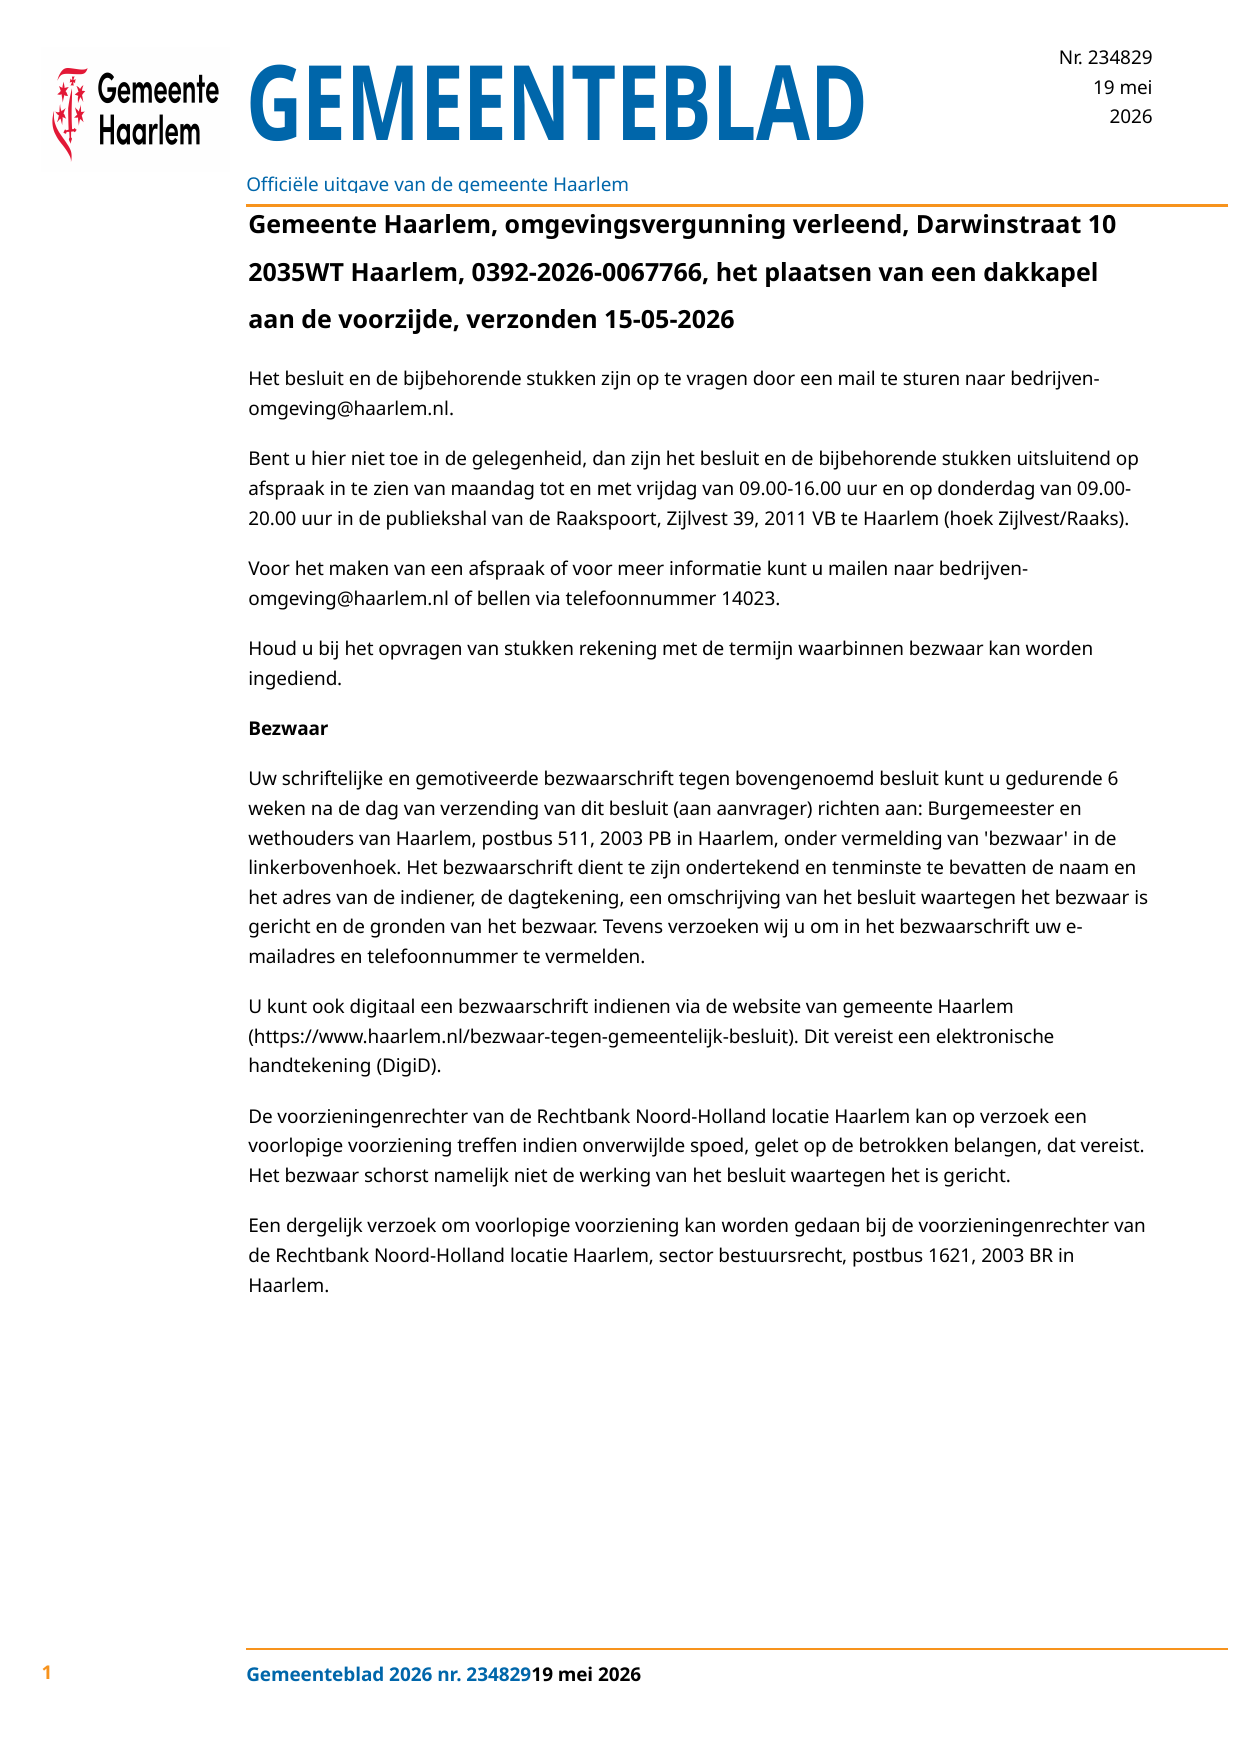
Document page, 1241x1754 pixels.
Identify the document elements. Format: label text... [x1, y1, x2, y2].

picture [41, 47, 231, 172]
text Bent u hier niet toe in de gelegenheid, dan zijn het besluit en de bijbehorende stukken uitsluitend op afspraak in te zien van maandag tot en met vrijdag van 09.00-16.00 uur en op donderdag van 09.00-20.00 uur in de publiekshal van de Raakspoort, Zijlvest 39, 2011 VB te Haarlem (hoek Zijlvest/Raaks). [248, 446, 1152, 530]
text Gemeente Haarlem, omgevingsvergunning verleend, Darwinstraat 10 2035WT Haarlem, 0392-2026-0067766, het plaatsen van een dakkapel aan de voorzijde, verzonden 15-05-2026 [248, 207, 1152, 336]
text Uw schriftelijke en gemotiveerde bezwaarschrift tegen bovengenoemd besluit kunt u gedurende 6 weken na de dag van verzending van dit besluit (aan aanvrager) richten aan: Burgemeester en wethouders van Haarlem, postbus 511, 2003 PB in Haarlem, onder vermelding van 'bezwaar' in de linkerbovenhoek. Het bezwaarschrift dient te zijn ondertekend en tenminste te bevatten de naam en het adres van de indiener, de dagtekening, een omschrijving van het besluit waartegen het bezwaar is gericht en de gronden van het bezwaar. Tevens verzoeken wij u om in het bezwaarschrift uw e-mailadres en telefoonnummer te vermelden. [248, 766, 1152, 969]
text U kunt ook digitaal een bezwaarschrift indienen via de website van gemeente Haarlem (https://www.haarlem.nl/bezwaar-tegen-gemeentelijk-besluit). Dit vereist een elektronische handtekening (DigiD). [248, 993, 1152, 1078]
text Houd u bij het opvragen van stukken rekening met de termijn waarbinnen bezwaar kan worden ingediend. [248, 635, 1152, 690]
text Bezwaar [248, 715, 1152, 741]
text Het besluit en de bijbehorende stukken zijn op te vragen door een mail te sturen naar bedrijven-omgeving@haarlem.nl. [248, 366, 1152, 421]
text Een dergelijk verzoek om voorlopige voorziening kan worden gedaan bij de voorzieningenrechter van de Rechtbank Noord-Holland locatie Haarlem, sector bestuursrecht, postbus 1621, 2003 BR in Haarlem. [248, 1213, 1152, 1297]
text De voorzieningenrechter van de Rechtbank Noord-Holland locatie Haarlem kan op verzoek een voorlopige voorziening treffen indien onverwijlde spoed, gelet op de betrokken belangen, dat vereist. Het bezwaar schorst namelijk niet de werking van het besluit waartegen het is gericht. [248, 1103, 1152, 1188]
text Voor het maken van een afspraak of voor meer informatie kunt u mailen naar bedrijven-omgeving@haarlem.nl of bellen via telefoonnummer 14023. [248, 555, 1152, 610]
